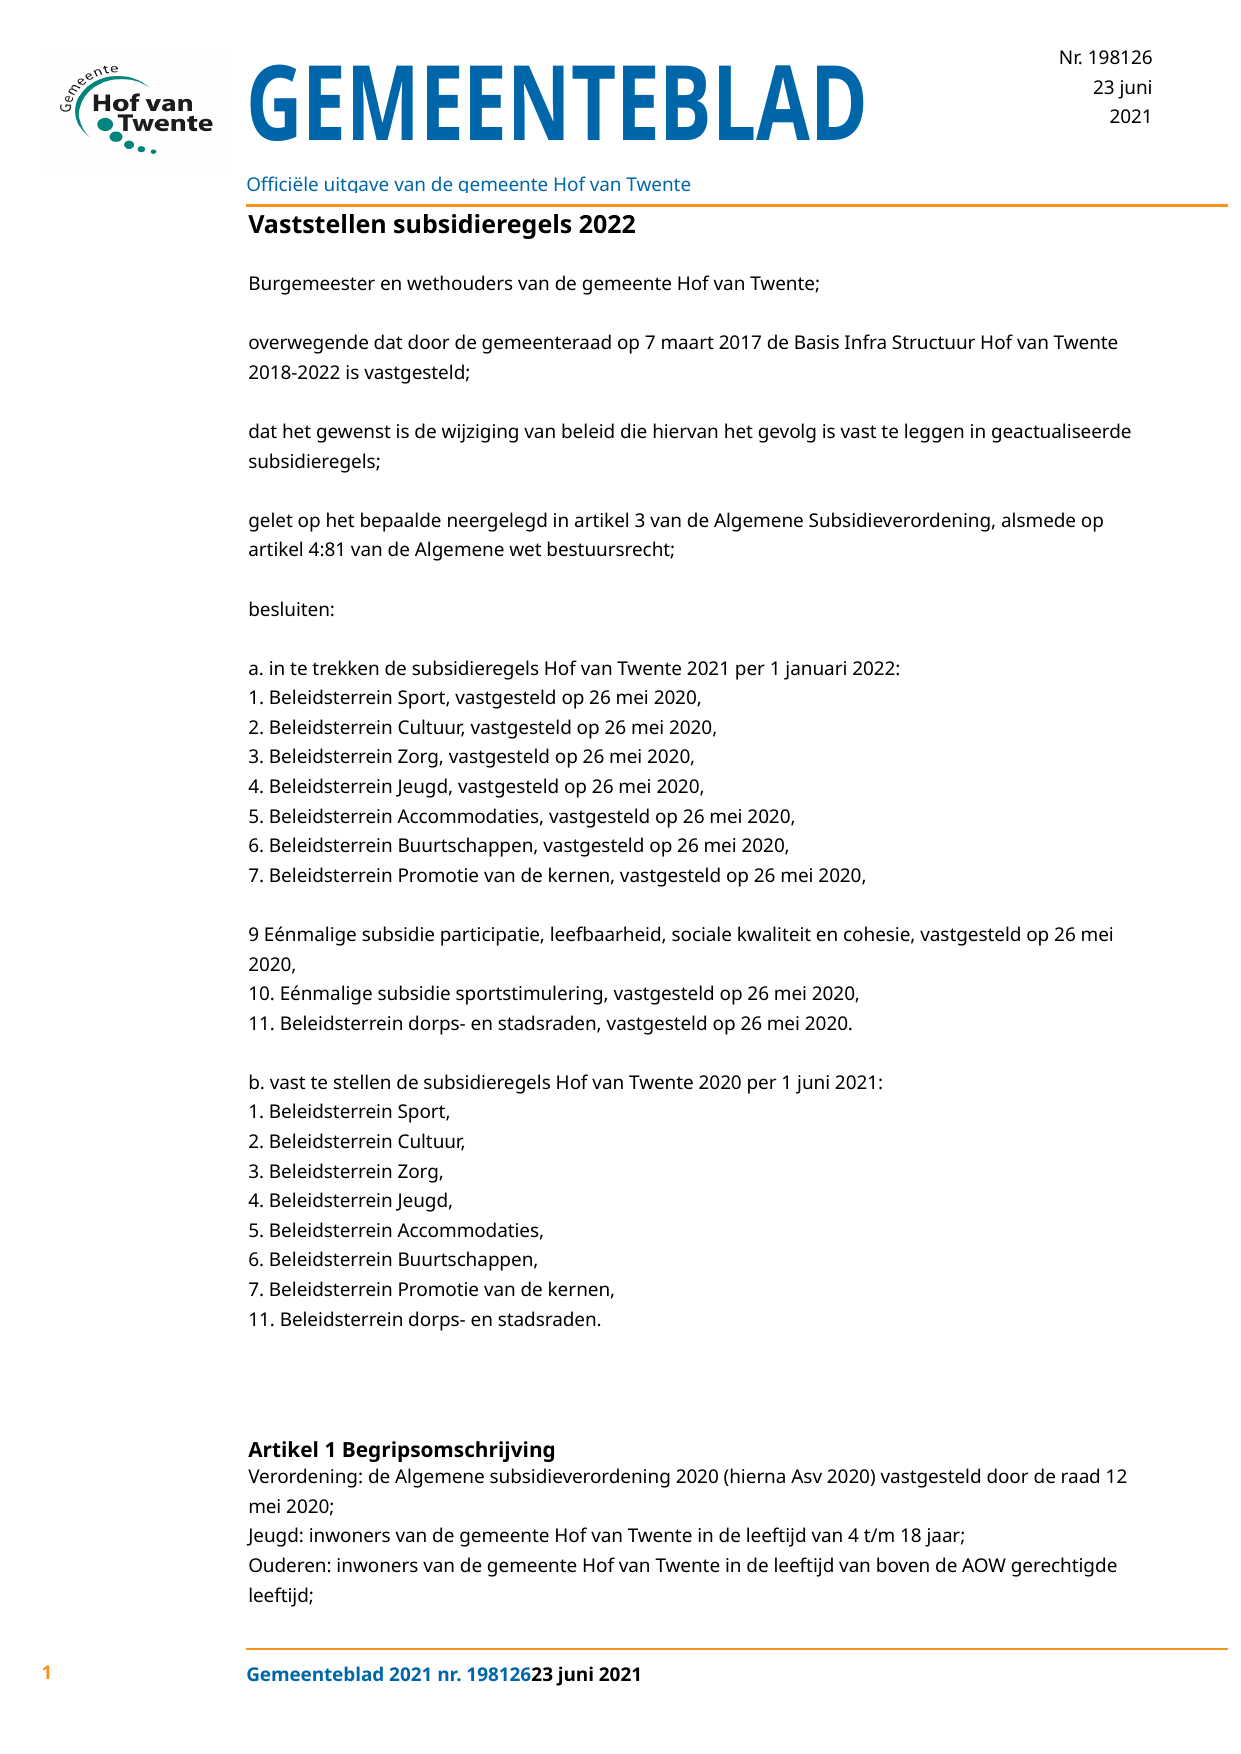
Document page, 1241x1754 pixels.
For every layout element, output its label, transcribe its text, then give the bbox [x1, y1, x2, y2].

text dat het gewenst is de wijziging van beleid die hiervan het gevolg is vast te leggen in geactualiseerde subsidieregels; [248, 418, 1152, 473]
picture [41, 47, 231, 172]
text 10. Eénmalige subsidie sportstimulering, vastgesteld op 26 mei 2020, [248, 980, 1152, 1006]
text b. vast te stellen de subsidieregels Hof van Twente 2020 per 1 juni 2021: [248, 1069, 1152, 1095]
text 5. Beleidsterrein Accommodaties, vastgesteld op 26 mei 2020, [248, 803, 1152, 828]
text Artikel 1 Begripsomschrijving [248, 1435, 1152, 1463]
text Verordening: de Algemene subsidieverordening 2020 (hierna Asv 2020) vastgesteld door de raad 12 mei 2020; [248, 1463, 1152, 1519]
text 3. Beleidsterrein Zorg, [248, 1158, 1152, 1183]
text 2. Beleidsterrein Cultuur, vastgesteld op 26 mei 2020, [248, 714, 1152, 740]
text 3. Beleidsterrein Zorg, vastgesteld op 26 mei 2020, [248, 744, 1152, 769]
text 11. Beleidsterrein dorps- en stadsraden. [248, 1306, 1152, 1331]
text 4. Beleidsterrein Jeugd, vastgesteld op 26 mei 2020, [248, 773, 1152, 799]
text 11. Beleidsterrein dorps- en stadsraden, vastgesteld op 26 mei 2020. [248, 1010, 1152, 1036]
text 2. Beleidsterrein Cultuur, [248, 1128, 1152, 1154]
text gelet op het bepaalde neergelegd in artikel 3 van de Algemene Subsidieverordening, alsmede op artikel 4:81 van de Algemene wet bestuursrecht; [248, 507, 1152, 562]
text 7. Beleidsterrein Promotie van de kernen, vastgesteld op 26 mei 2020, [248, 862, 1152, 888]
text a. in te trekken de subsidieregels Hof van Twente 2021 per 1 januari 2022: [248, 655, 1152, 681]
text 1. Beleidsterrein Sport, [248, 1099, 1152, 1124]
text Vaststellen subsidieregels 2022 [248, 207, 1152, 241]
text Burgemeester en wethouders van de gemeente Hof van Twente; [248, 270, 1152, 296]
text 5. Beleidsterrein Accommodaties, [248, 1217, 1152, 1243]
text overwegende dat door de gemeenteraad op 7 maart 2017 de Basis Infra Structuur Hof van Twente 2018-2022 is vastgesteld; [248, 329, 1152, 385]
text 4. Beleidsterrein Jeugd, [248, 1187, 1152, 1213]
text 6. Beleidsterrein Buurtschappen, [248, 1247, 1152, 1272]
text 7. Beleidsterrein Promotie van de kernen, [248, 1276, 1152, 1302]
text 6. Beleidsterrein Buurtschappen, vastgesteld op 26 mei 2020, [248, 832, 1152, 858]
text 1. Beleidsterrein Sport, vastgesteld op 26 mei 2020, [248, 684, 1152, 710]
text 9 Eénmalige subsidie participatie, leefbaarheid, sociale kwaliteit en cohesie, vastgesteld op 26 mei 2020, [248, 921, 1152, 976]
text besluiten: [248, 596, 1152, 621]
text Jeugd: inwoners van de gemeente Hof van Twente in de leeftijd van 4 t/m 18 jaar; [248, 1523, 1152, 1548]
text Ouderen: inwoners van de gemeente Hof van Twente in de leeftijd van boven de AOW gerechtigde leeftijd; [248, 1552, 1152, 1607]
